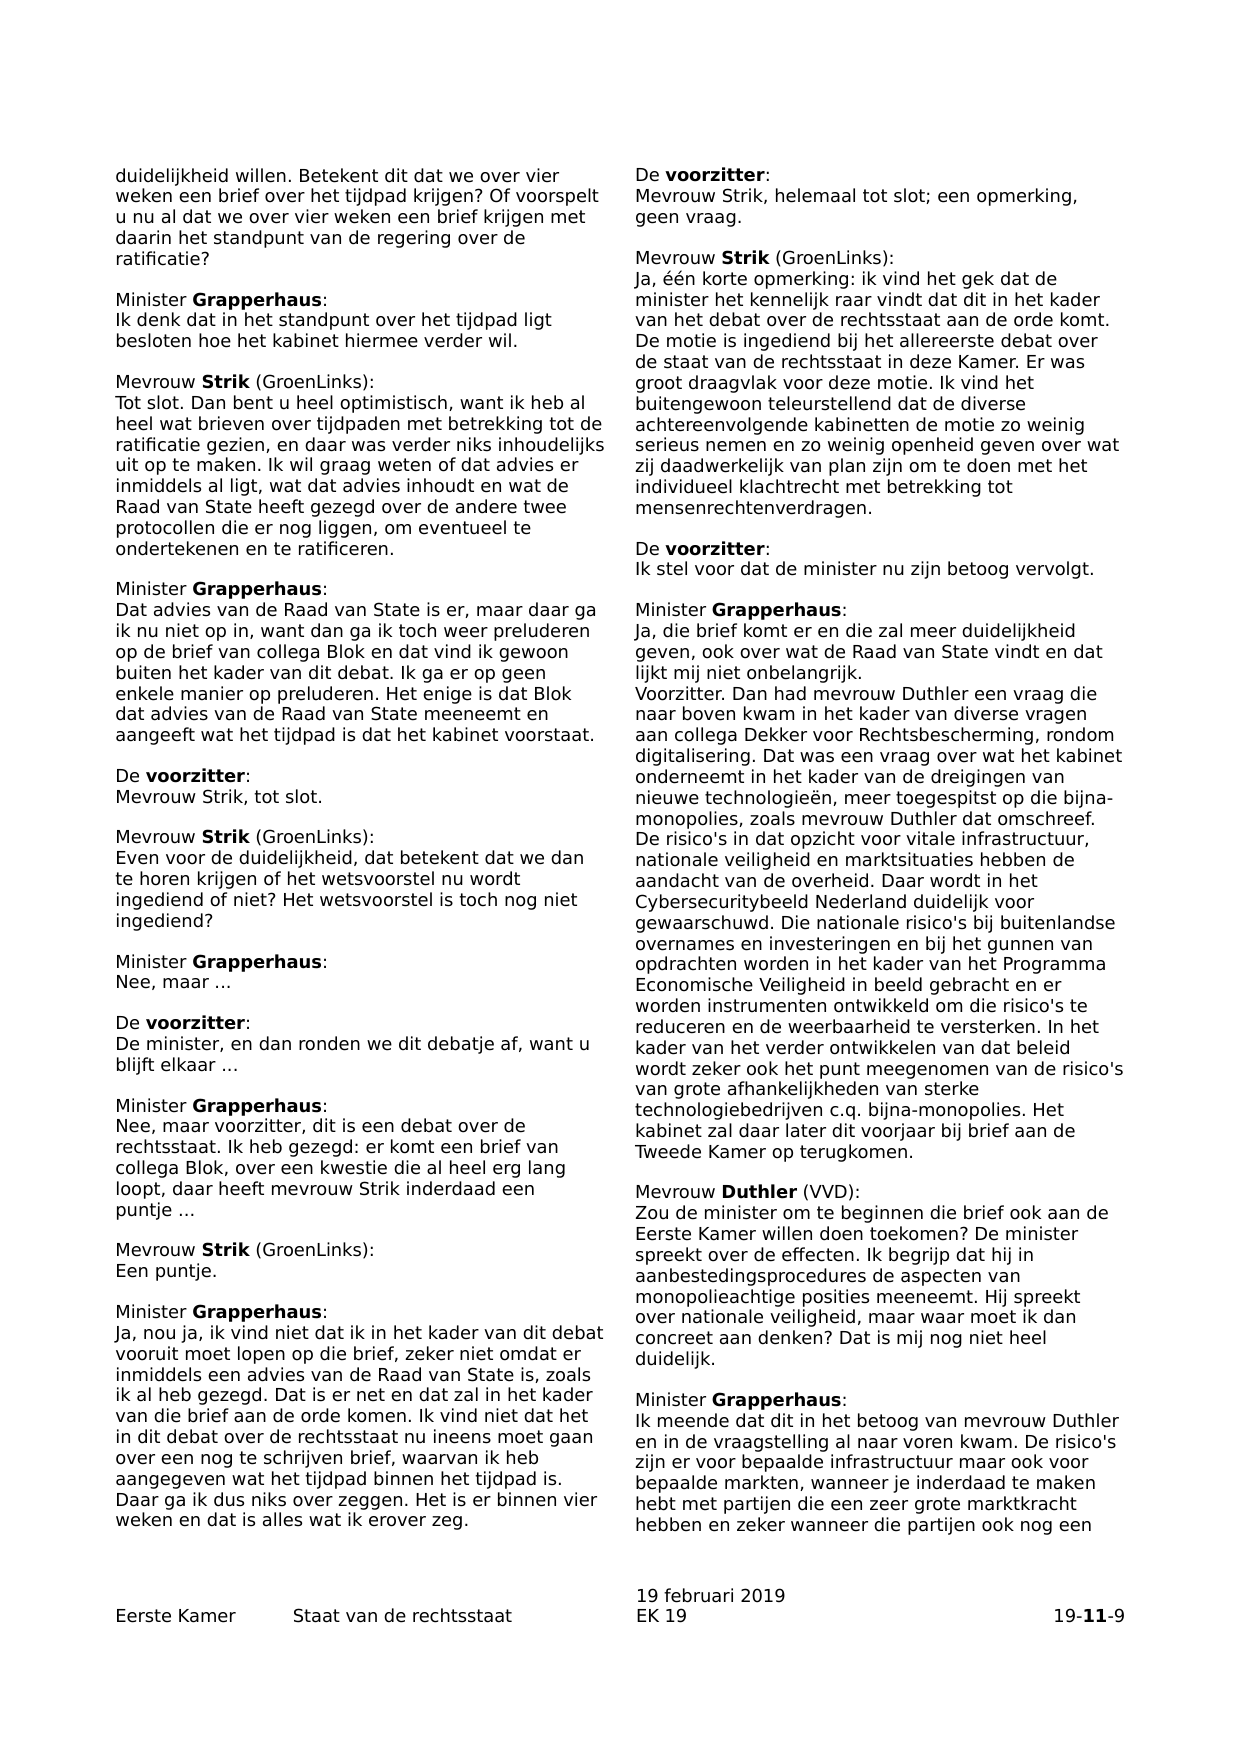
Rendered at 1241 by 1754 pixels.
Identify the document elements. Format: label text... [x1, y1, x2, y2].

text Mevrouw Strik, tot slot. [115, 787, 605, 807]
text Minister Grapperhaus: [635, 1390, 1125, 1411]
text De minister, en dan ronden we dit debatje af, want u blijft elkaar ... [115, 1034, 605, 1075]
text Nee, maar ... [115, 972, 605, 993]
text duidelijkheid willen. Betekent dit dat we over vier weken een brief over het tijdpad krijgen? Of voorspelt u nu al dat we over vier weken een brief krijgen met daarin het standpunt van de regering over de ratificatie? [115, 165, 605, 269]
text Minister Grapperhaus: [115, 951, 605, 972]
text Mevrouw Strik (GroenLinks): [115, 372, 605, 393]
text Ja, nou ja, ik vind niet dat ik in het kader van dit debat vooruit moet lopen op die brief, zeker niet omdat er inmiddels een advies van de Raad van State is, zoals ik al heb gezegd. Dat is er net en dat zal in het kader van die brief aan de orde komen. Ik vind niet dat het in dit debat over de rechtsstaat nu ineens moet gaan over een nog te schrijven brief, waarvan ik heb aangegeven wat het tijdpad binnen het tijdpad is. Daar ga ik dus niks over zeggen. Het is er binnen vier weken en dat is alles wat ik erover zeg. [115, 1323, 605, 1531]
text Minister Grapperhaus: [635, 600, 1125, 621]
text De voorzitter: [635, 538, 1125, 559]
text Even voor de duidelijkheid, dat betekent dat we dan te horen krijgen of het wetsvoorstel nu wordt ingediend of niet? Het wetsvoorstel is toch nog niet ingediend? [115, 848, 605, 931]
text Nee, maar voorzitter, dit is een debat over de rechtsstaat. Ik heb gezegd: er komt een brief van collega Blok, over een kwestie die al heel erg lang loopt, daar heeft mevrouw Strik inderdaad een puntje ... [115, 1116, 605, 1220]
text Een puntje. [115, 1261, 605, 1282]
text Mevrouw Strik (GroenLinks): [115, 1240, 605, 1261]
text Mevrouw Strik (GroenLinks): [635, 248, 1125, 268]
text Ik stel voor dat de minister nu zijn betoog vervolgt. [635, 559, 1125, 580]
text Mevrouw Strik (GroenLinks): [115, 827, 605, 848]
text Minister Grapperhaus: [115, 289, 605, 310]
text De voorzitter: [635, 165, 1125, 186]
text Dat advies van de Raad van State is er, maar daar ga ik nu niet op in, want dan ga ik toch weer preluderen op de brief van collega Blok en dat vind ik gewoon buiten het kader van dit debat. Ik ga er op geen enkele manier op preluderen. Het enige is dat Blok dat advies van de Raad van State meeneemt en aangeeft wat het tijdpad is dat het kabinet voorstaat. [115, 600, 605, 746]
text Ik denk dat in het standpunt over het tijdpad ligt besloten hoe het kabinet hiermee verder wil. [115, 310, 605, 352]
text Ik meende dat dit in het betoog van mevrouw Duthler en in de vraagstelling al naar voren kwam. De risico's zijn er voor bepaalde infrastructuur maar ook voor bepaalde markten, wanneer je inderdaad te maken hebt met partijen die een zeer grote marktkracht hebben en zeker wanneer die partijen ook nog een [635, 1411, 1125, 1536]
text Tot slot. Dan bent u heel optimistisch, want ik heb al heel wat brieven over tijdpaden met betrekking tot de ratificatie gezien, en daar was verder niks inhoudelijks uit op te maken. Ik wil graag weten of dat advies er inmiddels al ligt, wat dat advies inhoudt en wat de Raad van State heeft gezegd over de andere twee protocollen die er nog liggen, om eventueel te ondertekenen en te ratificeren. [115, 393, 605, 559]
text Ja, die brief komt er en die zal meer duidelijkheid geven, ook over wat de Raad van State vindt en dat lijkt mij niet onbelangrijk. [635, 621, 1125, 683]
text De voorzitter: [115, 766, 605, 787]
text Zou de minister om te beginnen die brief ook aan de Eerste Kamer willen doen toekomen? De minister spreekt over de effecten. Ik begrijp dat hij in aanbestedingsprocedures de aspecten van monopolieachtige posities meeneemt. Hij spreekt over nationale veiligheid, maar waar moet ik dan concreet aan denken? Dat is mij nog niet heel duidelijk. [635, 1203, 1125, 1370]
text Minister Grapperhaus: [115, 1302, 605, 1323]
text Mevrouw Duthler (VVD): [635, 1182, 1125, 1203]
text Minister Grapperhaus: [115, 579, 605, 600]
text Voorzitter. Dan had mevrouw Duthler een vraag die naar boven kwam in het kader van diverse vragen aan collega Dekker voor Rechtsbescherming, rondom digitalisering. Dat was een vraag over wat het kabinet onderneemt in het kader van de dreigingen van nieuwe technologieën, meer toegespitst op die bijna-monopolies, zoals mevrouw Duthler dat omschreef. De risico's in dat opzicht voor vitale infrastructuur, nationale veiligheid en marktsituaties hebben de aandacht van de overheid. Daar wordt in het Cybersecuritybeeld Nederland duidelijk voor gewaarschuwd. Die nationale risico's bij buitenlandse overnames en investeringen en bij het gunnen van opdrachten worden in het kader van het Programma Economische Veiligheid in beeld gebracht en er worden instrumenten ontwikkeld om die risico's te reduceren en de weerbaarheid te versterken. In het kader van het verder ontwikkelen van dat beleid wordt zeker ook het punt meegenomen van de risico's van grote afhankelijkheden van sterke technologiebedrijven c.q. bijna-monopolies. Het kabinet zal daar later dit voorjaar bij brief aan de Tweede Kamer op terugkomen. [635, 683, 1125, 1162]
text De voorzitter: [115, 1013, 605, 1034]
text Ja, één korte opmerking: ik vind het gek dat de minister het kennelijk raar vindt dat dit in het kader van het debat over de rechtsstaat aan de orde komt. De motie is ingediend bij het allereerste debat over de staat van de rechtsstaat in deze Kamer. Er was groot draagvlak voor deze motie. Ik vind het buitengewoon teleurstellend dat de diverse achtereenvolgende kabinetten de motie zo weinig serieus nemen en zo weinig openheid geven over wat zij daadwerkelijk van plan zijn om te doen met het individueel klachtrecht met betrekking tot mensenrechtenverdragen. [635, 268, 1125, 518]
text Mevrouw Strik, helemaal tot slot; een opmerking, geen vraag. [635, 186, 1125, 228]
text Minister Grapperhaus: [115, 1095, 605, 1116]
